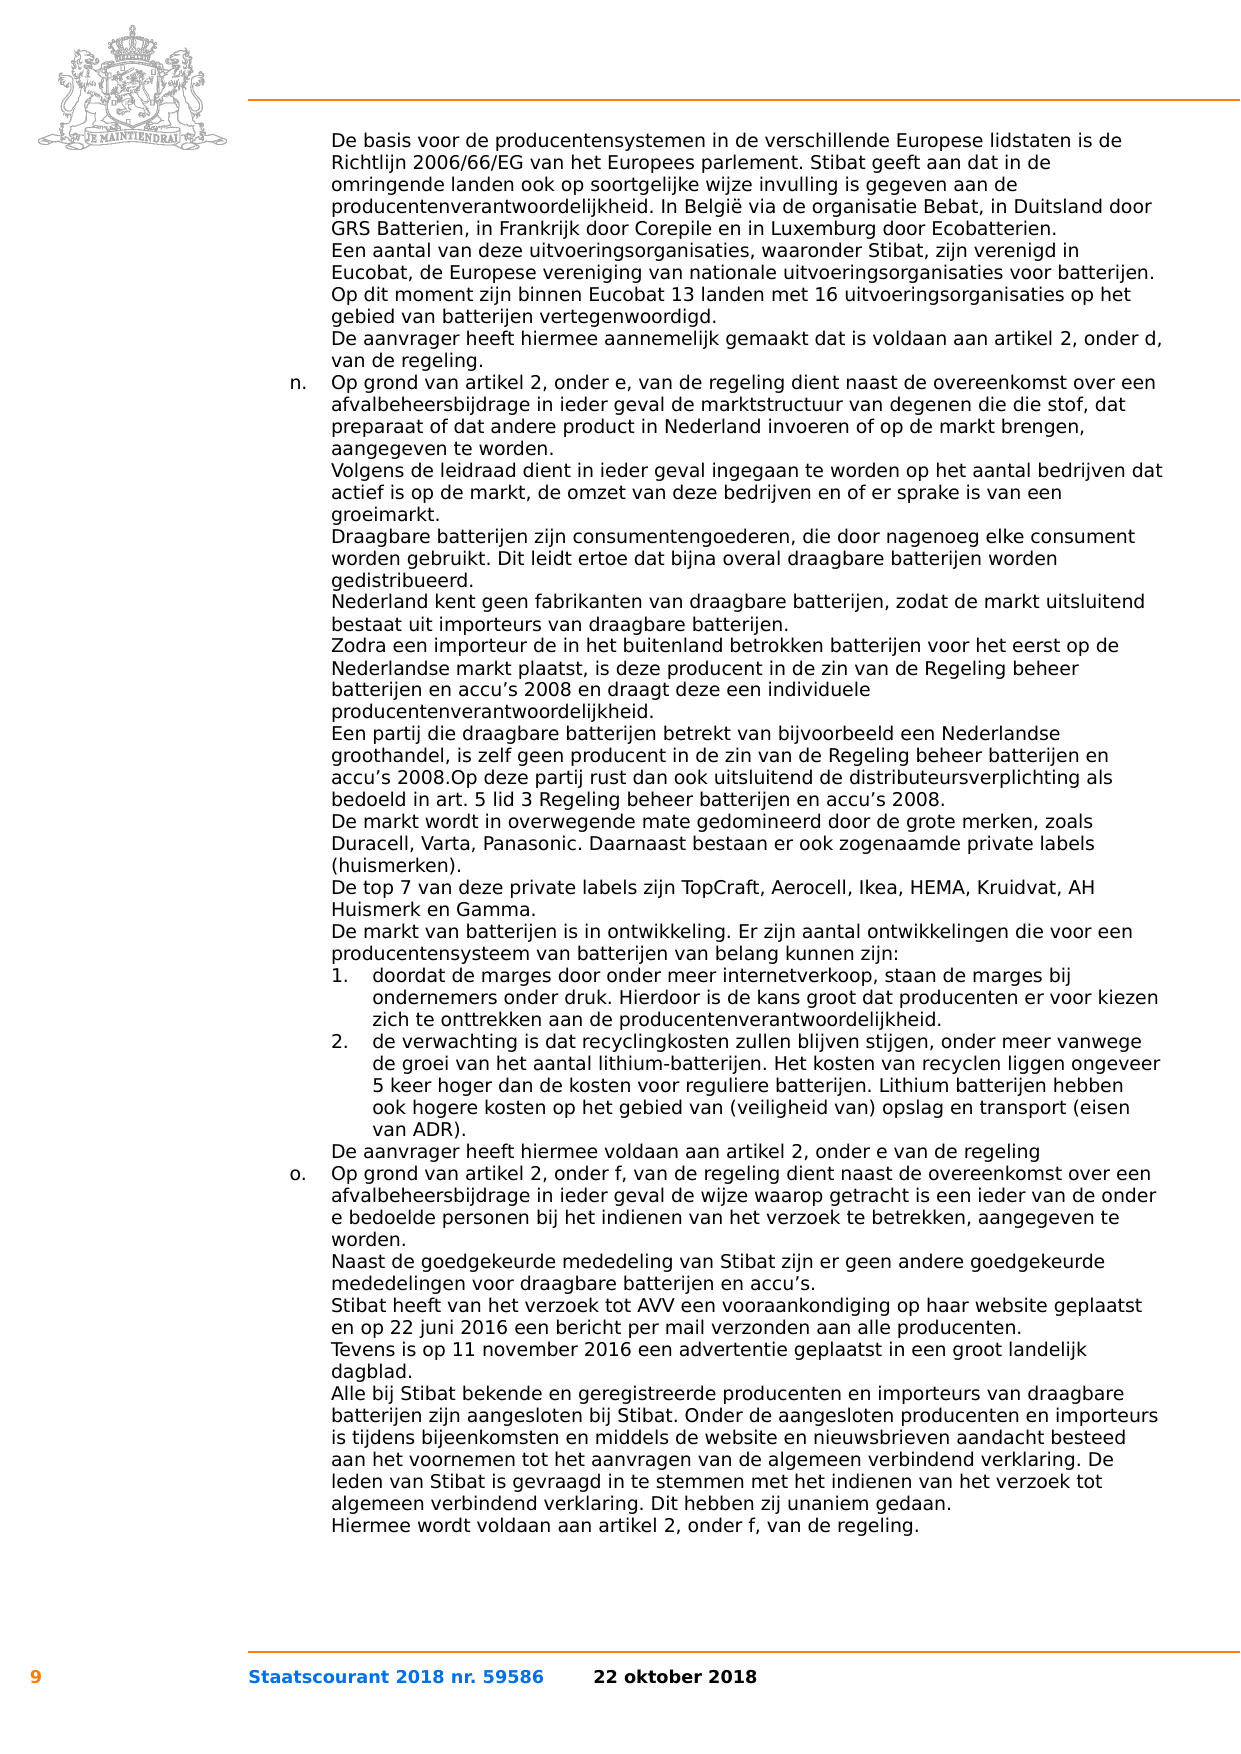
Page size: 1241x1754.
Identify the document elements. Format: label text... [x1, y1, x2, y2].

text o. Op grond van artikel 2, onder f, van de regeling dient naast de overeenkomst over een afvalbeheersbijdrage in ieder geval de wijze waarop getracht is een ieder van de onder e bedoelde personen bij het indienen van het verzoek te betrekken, aangegeven te worden. [289, 1163, 1163, 1251]
text 2. de verwachting is dat recyclingkosten zullen blijven stijgen, onder meer vanwege de groei van het aantal lithium-batterijen. Het kosten van recyclen liggen ongeveer 5 keer hoger dan de kosten voor reguliere batterijen. Lithium batterijen hebben ook hogere kosten op het gebied van (veiligheid van) opslag en transport (eisen van ADR). [331, 1031, 1163, 1141]
text Een partij die draagbare batterijen betrekt van bijvoorbeeld een Nederlandse groothandel, is zelf geen producent in de zin van de Regeling beheer batterijen en accu’s 2008.Op deze partij rust dan ook uitsluitend de distributeursverplichting als bedoeld in art. 5 lid 3 Regeling beheer batterijen en accu’s 2008. [331, 723, 1163, 811]
text Draagbare batterijen zijn consumentengoederen, die door nagenoeg elke consument worden gebruikt. Dit leidt ertoe dat bijna overal draagbare batterijen worden gedistribueerd. [331, 526, 1163, 591]
text De markt van batterijen is in ontwikkeling. Er zijn aantal ontwikkelingen die voor een producentensysteem van batterijen van belang kunnen zijn: [331, 921, 1163, 965]
text Hiermee wordt voldaan aan artikel 2, onder f, van de regeling. [331, 1514, 1163, 1537]
text n. Op grond van artikel 2, onder e, van de regeling dient naast de overeenkomst over een afvalbeheersbijdrage in ieder geval de marktstructuur van degenen die die stof, dat preparaat of dat andere product in Nederland invoeren of op de markt brengen, aangegeven te worden. [289, 372, 1163, 459]
text De top 7 van deze private labels zijn TopCraft, Aerocell, Ikea, HEMA, Kruidvat, AH Huismerk en Gamma. [331, 877, 1163, 921]
picture [38, 25, 227, 150]
text De aanvrager heeft hiermee voldaan aan artikel 2, onder e van de regeling [331, 1141, 1163, 1163]
text Een aantal van deze uitvoeringsorganisaties, waaronder Stibat, zijn verenigd in Eucobat, de Europese vereniging van nationale uitvoeringsorganisaties voor batterijen. [331, 240, 1163, 284]
text 1. doordat de marges door onder meer internetverkoop, staan de marges bij ondernemers onder druk. Hierdoor is de kans groot dat producenten er voor kiezen zich te onttrekken aan de producentenverantwoordelijkheid. [331, 965, 1163, 1031]
text De aanvrager heeft hiermee aannemelijk gemaakt dat is voldaan aan artikel 2, onder d, van de regeling. [331, 328, 1163, 372]
text De basis voor de producentensystemen in de verschillende Europese lidstaten is de Richtlijn 2006/66/EG van het Europees parlement. Stibat geeft aan dat in de omringende landen ook op soortgelijke wijze invulling is gegeven aan de producentenverantwoordelijkheid. In België via de organisatie Bebat, in Duitsland door GRS Batterien, in Frankrijk door Corepile en in Luxemburg door Ecobatterien. [331, 130, 1163, 240]
text Stibat heeft van het verzoek tot AVV een vooraankondiging op haar website geplaatst en op 22 juni 2016 een bericht per mail verzonden aan alle producenten. [331, 1295, 1163, 1339]
text Nederland kent geen fabrikanten van draagbare batterijen, zodat de markt uitsluitend bestaat uit importeurs van draagbare batterijen. [331, 591, 1163, 635]
text Naast de goedgekeurde mededeling van Stibat zijn er geen andere goedgekeurde mededelingen voor draagbare batterijen en accu’s. [331, 1251, 1163, 1295]
text De markt wordt in overwegende mate gedomineerd door de grote merken, zoals Duracell, Varta, Panasonic. Daarnaast bestaan er ook zogenaamde private labels (huismerken). [331, 811, 1163, 877]
text Tevens is op 11 november 2016 een advertentie geplaatst in een groot landelijk dagblad. [331, 1339, 1163, 1383]
text Alle bij Stibat bekende en geregistreerde producenten en importeurs van draagbare batterijen zijn aangesloten bij Stibat. Onder de aangesloten producenten en importeurs is tijdens bijeenkomsten en middels de website en nieuwsbrieven aandacht besteed aan het voornemen tot het aanvragen van de algemeen verbindend verklaring. De leden van Stibat is gevraagd in te stemmen met het indienen van het verzoek tot algemeen verbindend verklaring. Dit hebben zij unaniem gedaan. [331, 1383, 1163, 1514]
text Zodra een importeur de in het buitenland betrokken batterijen voor het eerst op de Nederlandse markt plaatst, is deze producent in de zin van de Regeling beheer batterijen en accu’s 2008 en draagt deze een individuele producentenverantwoordelijkheid. [331, 635, 1163, 723]
text Op dit moment zijn binnen Eucobat 13 landen met 16 uitvoeringsorganisaties op het gebied van batterijen vertegenwoordigd. [331, 284, 1163, 328]
text Volgens de leidraad dient in ieder geval ingegaan te worden op het aantal bedrijven dat actief is op de markt, de omzet van deze bedrijven en of er sprake is van een groeimarkt. [331, 459, 1163, 526]
